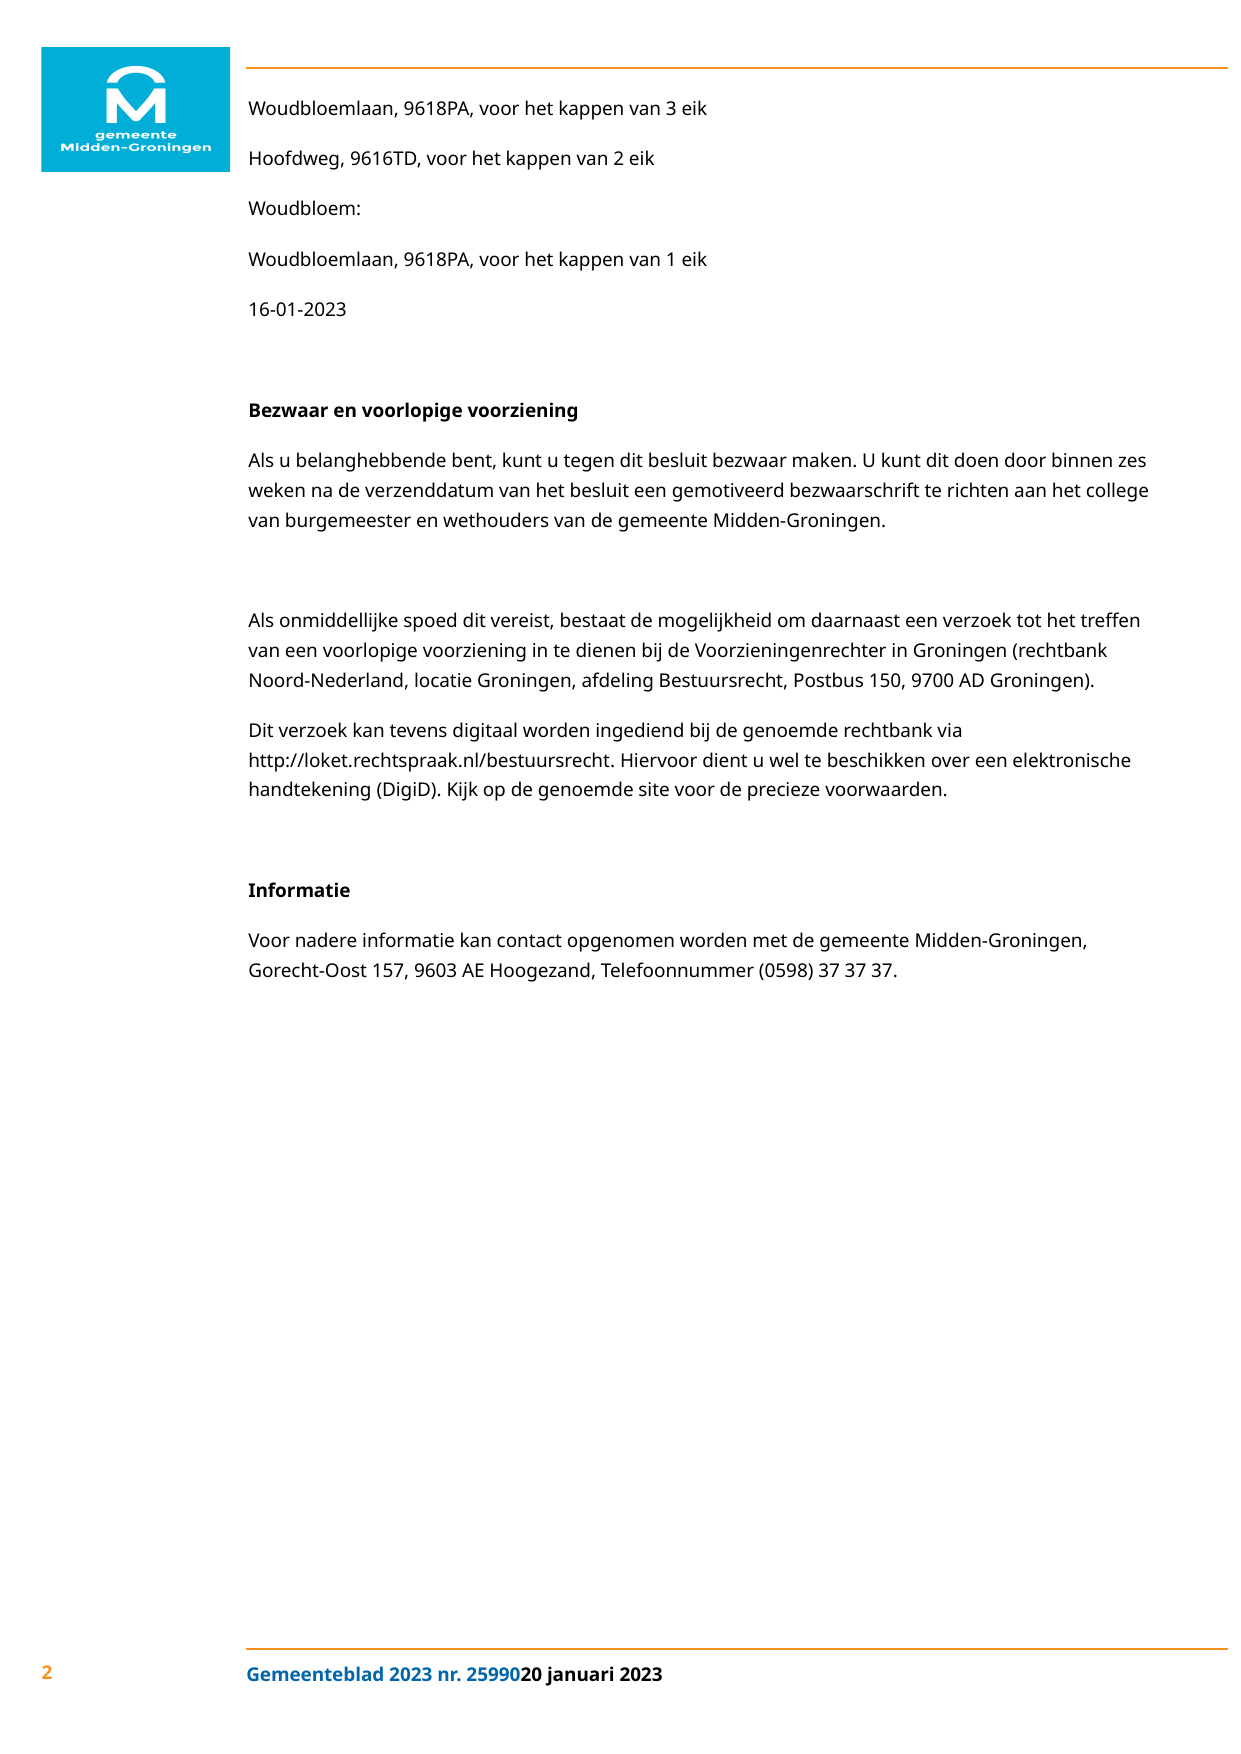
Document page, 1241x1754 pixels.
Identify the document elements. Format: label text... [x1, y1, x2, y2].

picture [184, 146, 190, 153]
text Als u belanghebbende bent, kunt u tegen dit besluit bezwaar maken. U kunt dit doen door binnen zes weken na de verzenddatum van het besluit een gemotiveerd bezwaarschrift te richten aan het college van burgemeester en wethouders van de gemeente Midden-Groningen. [248, 448, 1152, 533]
text Bezwaar en voorlopige voorziening [248, 397, 1152, 423]
picture [108, 66, 164, 82]
text Woudbloemlaan, 9618PA, voor het kappen van 3 eik [248, 95, 1152, 121]
text Dit verzoek kan tevens digitaal worden ingediend bij de genoemde rechtbank via http://loket.rechtspraak.nl/bestuursrecht. Hiervoor dient u wel te beschikken over een elektronische handtekening (DigiD). Kijk op de genoemde site voor de precieze voorwaarden. [248, 717, 1152, 802]
text Als onmiddellijke spoed dit vereist, bestaat de mogelijkheid om daarnaast een verzoek tot het treffen van een voorlopige voorziening in te dienen bij de Voorzieningenrechter in Groningen (rechtbank Noord-Nederland, locatie Groningen, afdeling Bestuursrecht, Postbus 150, 9700 AD Groningen). [248, 608, 1152, 693]
text 16-01-2023 [248, 296, 1152, 322]
text Informatie [248, 877, 1152, 903]
text Hoofdweg, 9616TD, voor het kappen van 2 eik [248, 145, 1152, 171]
text Woudbloem: [248, 196, 1152, 221]
text Woudbloemlaan, 9618PA, voor het kappen van 1 eik [248, 246, 1152, 272]
picture [107, 89, 165, 122]
text Voor nadere informatie kan contact opgenomen worden met de gemeente Midden-Groningen, Gorecht-Oost 157, 9603 AE Hoogezand, Telefoonnummer (0598) 37 37 37. [248, 928, 1152, 983]
